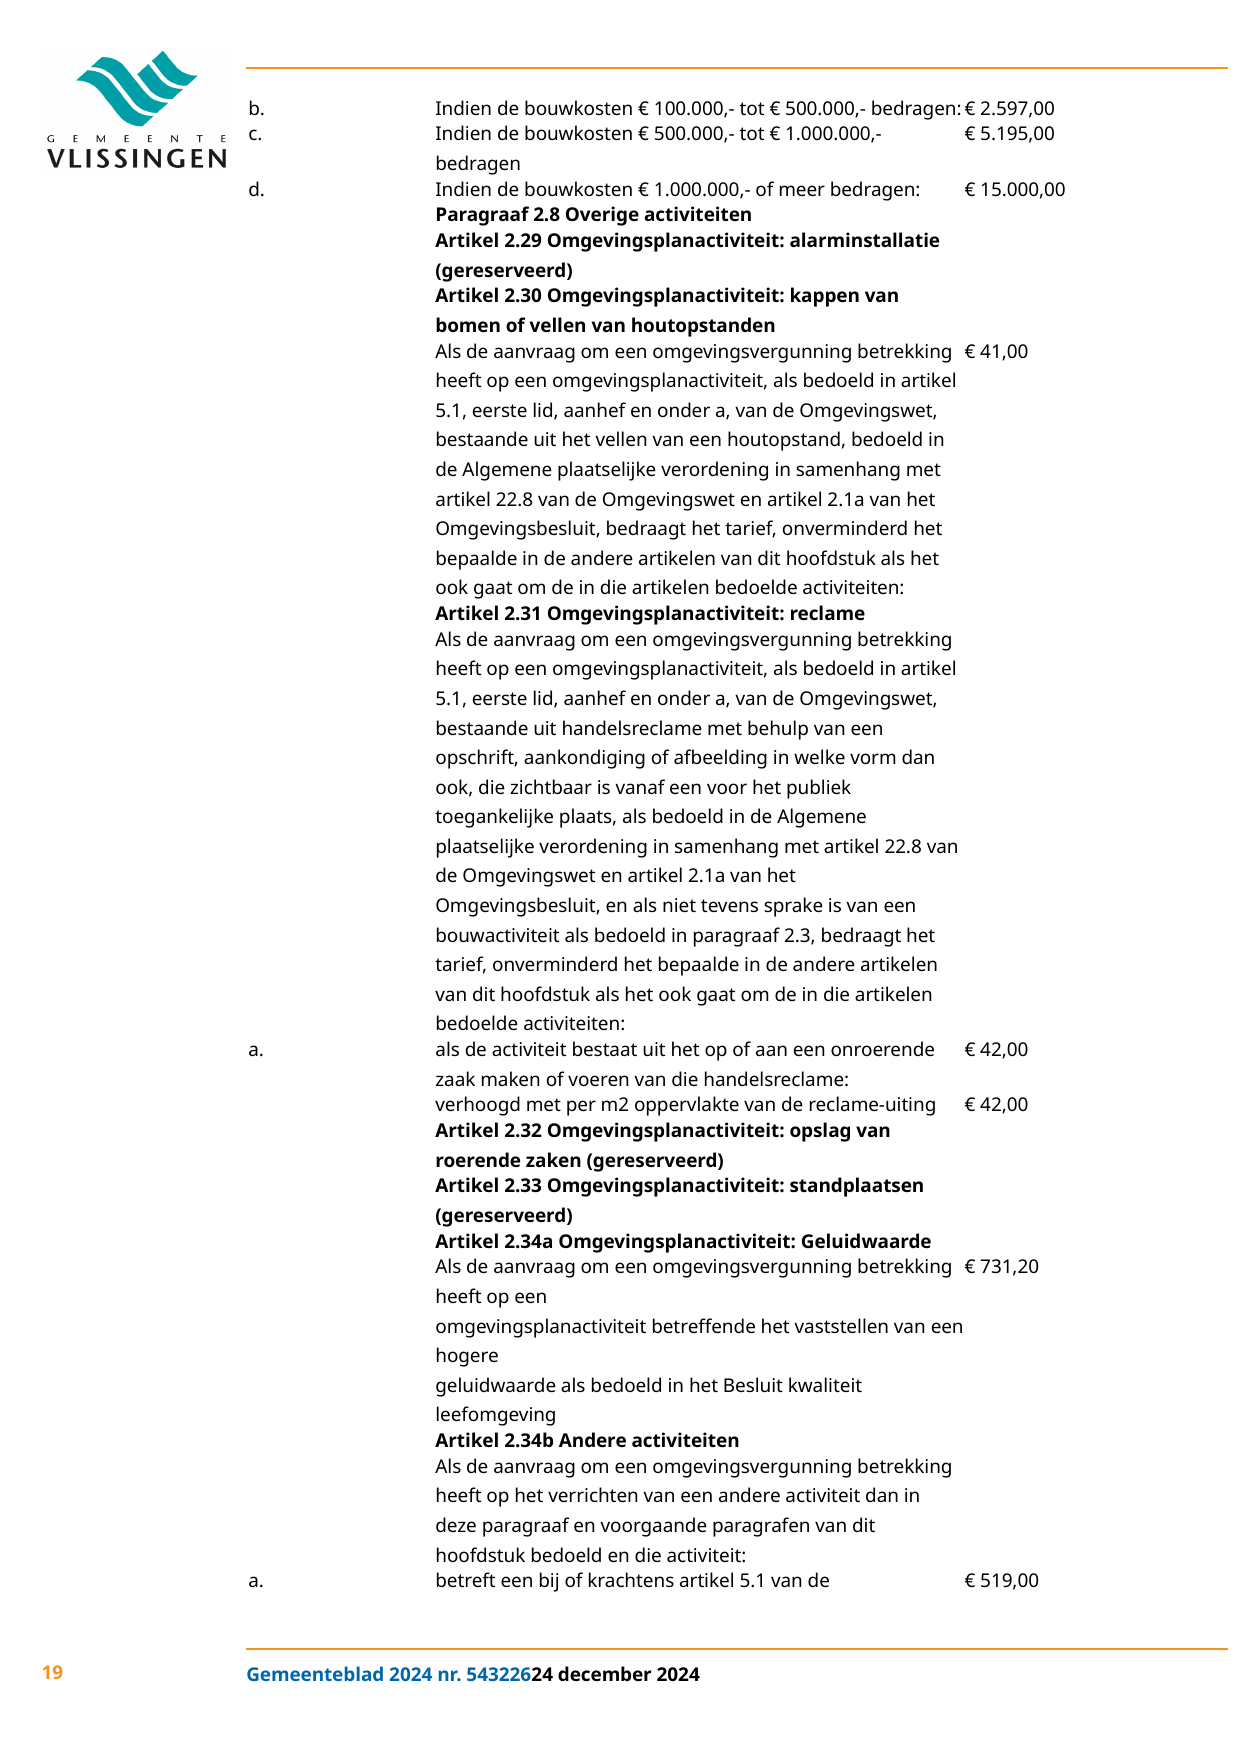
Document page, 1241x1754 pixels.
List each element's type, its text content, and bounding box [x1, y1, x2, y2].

picture [41, 47, 231, 172]
table_cell Artikel 2.30 Omgevingsplanactiviteit: kappen van bomen of vellen van houtopstanden [435, 283, 964, 338]
table_cell [964, 202, 1152, 227]
table_cell Artikel 2.33 Omgevingsplanactiviteit: standplaatsen (gereserveerd) [435, 1173, 964, 1228]
table_cell € 2.597,00 [964, 95, 1152, 121]
table_cell Als de aanvraag om een omgevingsvergunning betrekking heeft op een omgevingsplanactiviteit, als bedoeld in artikel 5.1, eerste lid, aanhef en onder a, van de Omgevingswet, bestaande uit handelsreclame met behulp van een opschrift, aankondiging of afbeelding in welke vorm dan ook, die zichtbaar is vanaf een voor het publiek toegankelijke plaats, als bedoeld in de Algemene plaatselijke verordening in samenhang met artikel 22.8 van de Omgevingswet en artikel 2.1a van het Omgevingsbesluit, en als niet tevens sprake is van een bouwactiviteit als bedoeld in paragraaf 2.3, bedraagt het tarief, onverminderd het bepaalde in de andere artikelen van dit hoofdstuk als het ook gaat om de in die artikelen bedoelde activiteiten: [435, 626, 964, 1036]
table_cell betreft een bij of krachtens artikel 5.1 van de [435, 1568, 964, 1593]
table_cell [248, 1092, 435, 1117]
table_cell [248, 1228, 435, 1254]
table_cell Indien de bouwkosten € 1.000.000,- of meer bedragen: [435, 176, 964, 202]
table_cell [964, 1453, 1152, 1568]
table_cell [248, 1254, 435, 1427]
table_cell [248, 1173, 435, 1228]
table_cell [964, 626, 1152, 1036]
table_cell [964, 1118, 1152, 1173]
table_cell € 41,00 [964, 338, 1152, 600]
table_cell c. [248, 121, 435, 176]
table_cell € 42,00 [964, 1092, 1152, 1117]
table_cell [248, 1118, 435, 1173]
table_cell [964, 283, 1152, 338]
table_cell Artikel 2.32 Omgevingsplanactiviteit: opslag van roerende zaken (gereserveerd) [435, 1118, 964, 1173]
table_cell [964, 1173, 1152, 1228]
table_cell [964, 600, 1152, 626]
table_cell [248, 283, 435, 338]
table_cell Artikel 2.34b Andere activiteiten [435, 1428, 964, 1453]
table_cell Indien de bouwkosten € 500.000,- tot € 1.000.000,- bedragen [435, 121, 964, 176]
table_cell [248, 1453, 435, 1568]
table_cell € 731,20 [964, 1254, 1152, 1427]
table_cell Als de aanvraag om een omgevingsvergunning betrekking heeft op het verrichten van een andere activiteit dan in deze paragraaf en voorgaande paragrafen van dit hoofdstuk bedoeld en die activiteit: [435, 1453, 964, 1568]
table_cell [248, 202, 435, 227]
table_cell Artikel 2.31 Omgevingsplanactiviteit: reclame [435, 600, 964, 626]
table_cell [248, 600, 435, 626]
table_cell [964, 227, 1152, 283]
table_cell [964, 1428, 1152, 1453]
table_cell verhoogd met per m2 oppervlakte van de reclame-uiting [435, 1092, 964, 1117]
table_cell € 5.195,00 [964, 121, 1152, 176]
table_cell Indien de bouwkosten € 100.000,- tot € 500.000,- bedragen: [435, 95, 964, 121]
table_cell a. [248, 1036, 435, 1092]
table_cell a. [248, 1568, 435, 1593]
table_cell [248, 626, 435, 1036]
table_cell Als de aanvraag om een omgevingsvergunning betrekking heeft op een omgevingsplanactiviteit betreffende het vaststellen van een hogere geluidwaarde als bedoeld in het Besluit kwaliteit leefomgeving [435, 1254, 964, 1427]
table_cell Artikel 2.34a Omgevingsplanactiviteit: Geluidwaarde [435, 1228, 964, 1254]
table_cell [248, 227, 435, 283]
table_cell Paragraaf 2.8 Overige activiteiten [435, 202, 964, 227]
table_cell als de activiteit bestaat uit het op of aan een onroerende zaak maken of voeren van die handelsreclame: [435, 1036, 964, 1092]
table_cell b. [248, 95, 435, 121]
table_cell Als de aanvraag om een omgevingsvergunning betrekking heeft op een omgevingsplanactiviteit, als bedoeld in artikel 5.1, eerste lid, aanhef en onder a, van de Omgevingswet, bestaande uit het vellen van een houtopstand, bedoeld in de Algemene plaatselijke verordening in samenhang met artikel 22.8 van de Omgevingswet en artikel 2.1a van het Omgevingsbesluit, bedraagt het tarief, onverminderd het bepaalde in de andere artikelen van dit hoofdstuk als het ook gaat om de in die artikelen bedoelde activiteiten: [435, 338, 964, 600]
table_cell € 15.000,00 [964, 176, 1152, 202]
table_cell d. [248, 176, 435, 202]
table_cell Artikel 2.29 Omgevingsplanactiviteit: alarminstallatie (gereserveerd) [435, 227, 964, 283]
table_cell € 519,00 [964, 1568, 1152, 1593]
table_cell [964, 1228, 1152, 1254]
table_cell [248, 1428, 435, 1453]
table_cell [248, 338, 435, 600]
table_cell € 42,00 [964, 1036, 1152, 1092]
